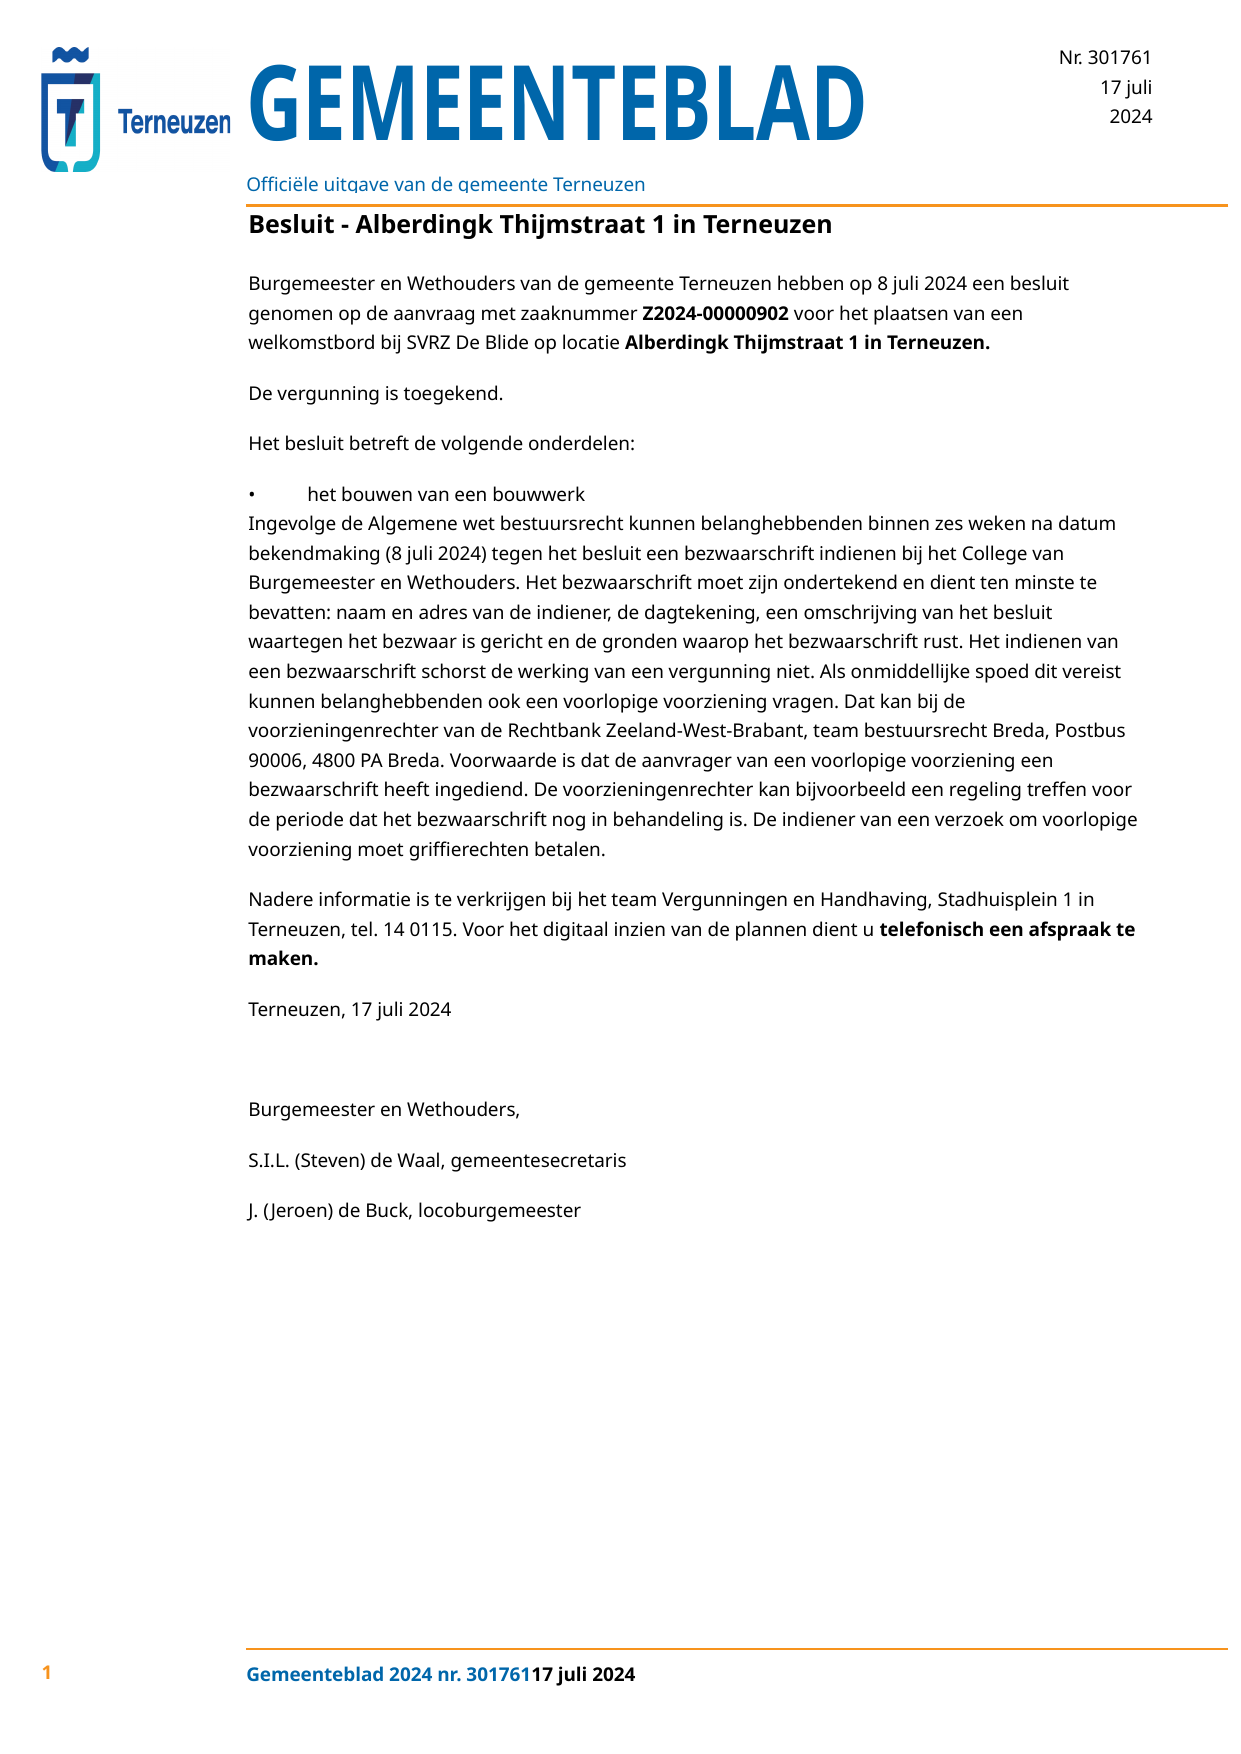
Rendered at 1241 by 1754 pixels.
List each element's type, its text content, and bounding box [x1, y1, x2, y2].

text Burgemeester en Wethouders van de gemeente Terneuzen hebben op 8 juli 2024 een besluit genomen op de aanvraag met zaaknummer Z2024-00000902 voor het plaatsen van een welkomstbord bij SVRZ De Blide op locatie Alberdingk Thijmstraat 1 in Terneuzen. [248, 270, 1152, 355]
text J. (Jeroen) de Buck, locoburgemeester [248, 1197, 1152, 1223]
text Ingevolge de Algemene wet bestuursrecht kunnen belanghebbenden binnen zes weken na datum bekendmaking (8 juli 2024) tegen het besluit een bezwaarschrift indienen bij het College van Burgemeester en Wethouders. Het bezwaarschrift moet zijn ondertekend en dient ten minste te bevatten: naam en adres van de indiener, de dagtekening, een omschrijving van het besluit waartegen het bezwaar is gericht en de gronden waarop het bezwaarschrift rust. Het indienen van een bezwaarschrift schorst de werking van een vergunning niet. Als onmiddellijke spoed dit vereist kunnen belanghebbenden ook een voorlopige voorziening vragen. Dat kan bij de voorzieningenrechter van de Rechtbank Zeeland-West-Brabant, team bestuursrecht Breda, Postbus 90006, 4800 PA Breda. Voorwaarde is dat de aanvrager van een voorlopige voorziening een bezwaarschrift heeft ingediend. De voorzieningenrechter kan bijvoorbeeld een regeling treffen voor de periode dat het bezwaarschrift nog in behandeling is. De indiener van een verzoek om voorlopige voorziening moet griffierechten betalen. [248, 510, 1152, 861]
picture [41, 47, 231, 172]
text S.I.L. (Steven) de Waal, gemeentesecretaris [248, 1147, 1152, 1173]
list het bouwen van een bouwwerk [248, 481, 1152, 506]
text Nadere informatie is te verkrijgen bij het team Vergunningen en Handhaving, Stadhuisplein 1 in Terneuzen, tel. 14 0115. Voor het digitaal inzien van de plannen dient u telefonisch een afspraak te maken. [248, 886, 1152, 971]
text De vergunning is toegekend. [248, 380, 1152, 406]
text Besluit - Alberdingk Thijmstraat 1 in Terneuzen [248, 207, 1152, 241]
text Terneuzen, 17 juli 2024 [248, 996, 1152, 1021]
text Het besluit betreft de volgende onderdelen: [248, 430, 1152, 456]
text Burgemeester en Wethouders, [248, 1097, 1152, 1122]
